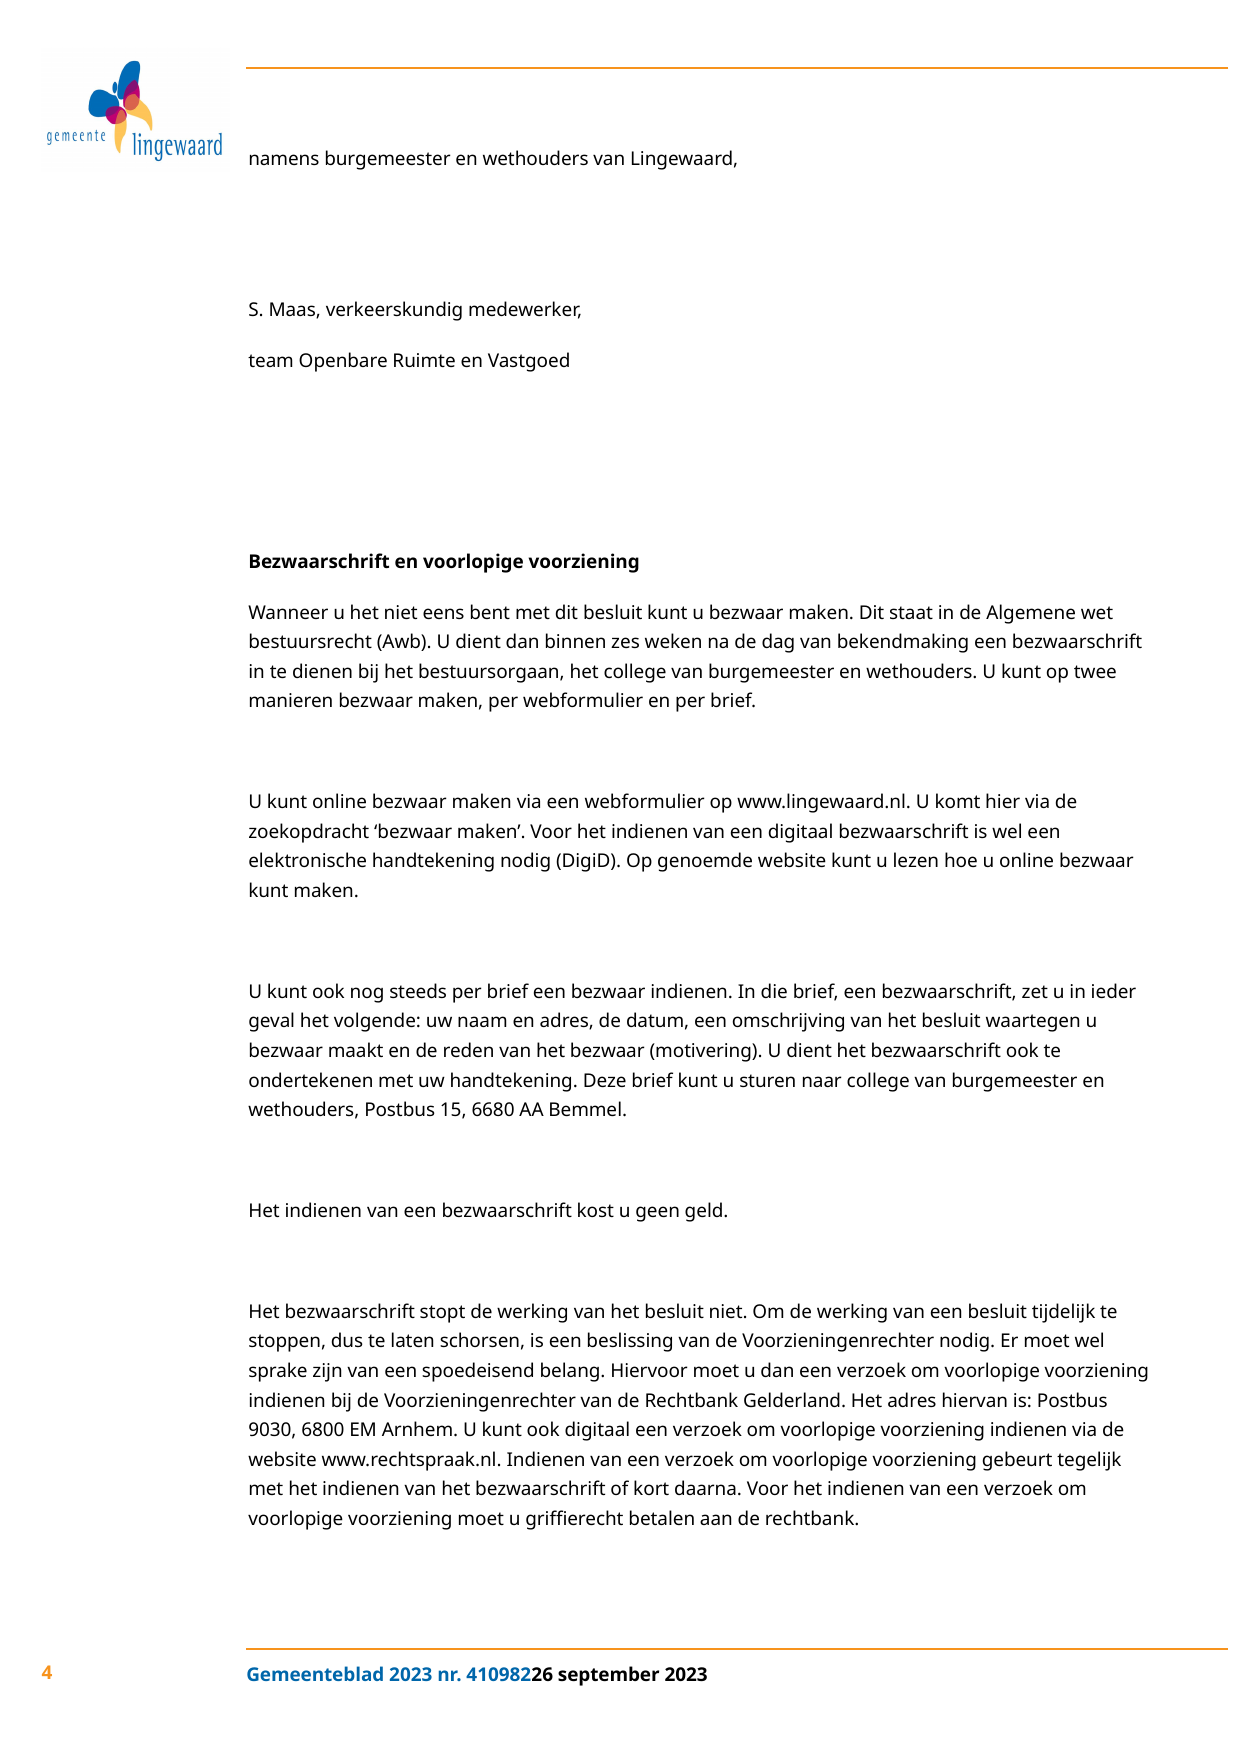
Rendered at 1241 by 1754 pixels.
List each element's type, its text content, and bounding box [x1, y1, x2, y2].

text Wanneer u het niet eens bent met dit besluit kunt u bezwaar maken. Dit staat in de Algemene wet bestuursrecht (Awb). U dient dan binnen zes weken na de dag van bekendmaking een bezwaarschrift in te dienen bij het bestuursorgaan, het college van burgemeester en wethouders. U kunt op twee manieren bezwaar maken, per webformulier en per brief. [248, 599, 1152, 713]
text U kunt ook nog steeds per brief een bezwaar indienen. In die brief, een bezwaarschrift, zet u in ieder geval het volgende: uw naam en adres, de datum, een omschrijving van het besluit waartegen u bezwaar maakt en de reden van het bezwaar (motivering). U dient het bezwaarschrift ook te ondertekenen met uw handtekening. Deze brief kunt u sturen naar college van burgemeester en wethouders, Postbus 15, 6680 AA Bemmel. [248, 978, 1152, 1122]
text Het indienen van een bezwaarschrift kost u geen geld. [248, 1197, 1152, 1223]
text Het bezwaarschrift stopt de werking van het besluit niet. Om de werking van een besluit tijdelijk te stoppen, dus te laten schorsen, is een beslissing van de Voorzieningenrechter nodig. Er moet wel sprake zijn van een spoedeisend belang. Hiervoor moet u dan een verzoek om voorlopige voorziening indienen bij de Voorzieningenrechter van de Rechtbank Gelderland. Het adres hiervan is: Postbus 9030, 6800 EM Arnhem. U kunt ook digitaal een verzoek om voorlopige voorziening indienen via de website www.rechtspraak.nl. Indienen van een verzoek om voorlopige voorziening gebeurt tegelijk met het indienen van het bezwaarschrift of kort daarna. Voor het indienen van een verzoek om voorlopige voorziening moet u griffierecht betalen aan de rechtbank. [248, 1298, 1152, 1531]
picture [41, 47, 231, 172]
text U kunt online bezwaar maken via een webformulier op www.lingewaard.nl. U komt hier via de zoekopdracht ‘bezwaar maken’. Voor het indienen van een digitaal bezwaarschrift is wel een elektronische handtekening nodig (DigiD). Op genoemde website kunt u lezen hoe u online bezwaar kunt maken. [248, 788, 1152, 903]
text Bezwaarschrift en voorlopige voorziening [248, 548, 1152, 574]
text S. Maas, verkeerskundig medewerker, [248, 296, 1152, 322]
text team Openbare Ruimte en Vastgoed [248, 347, 1152, 373]
text namens burgemeester en wethouders van Lingewaard, [248, 145, 1152, 171]
